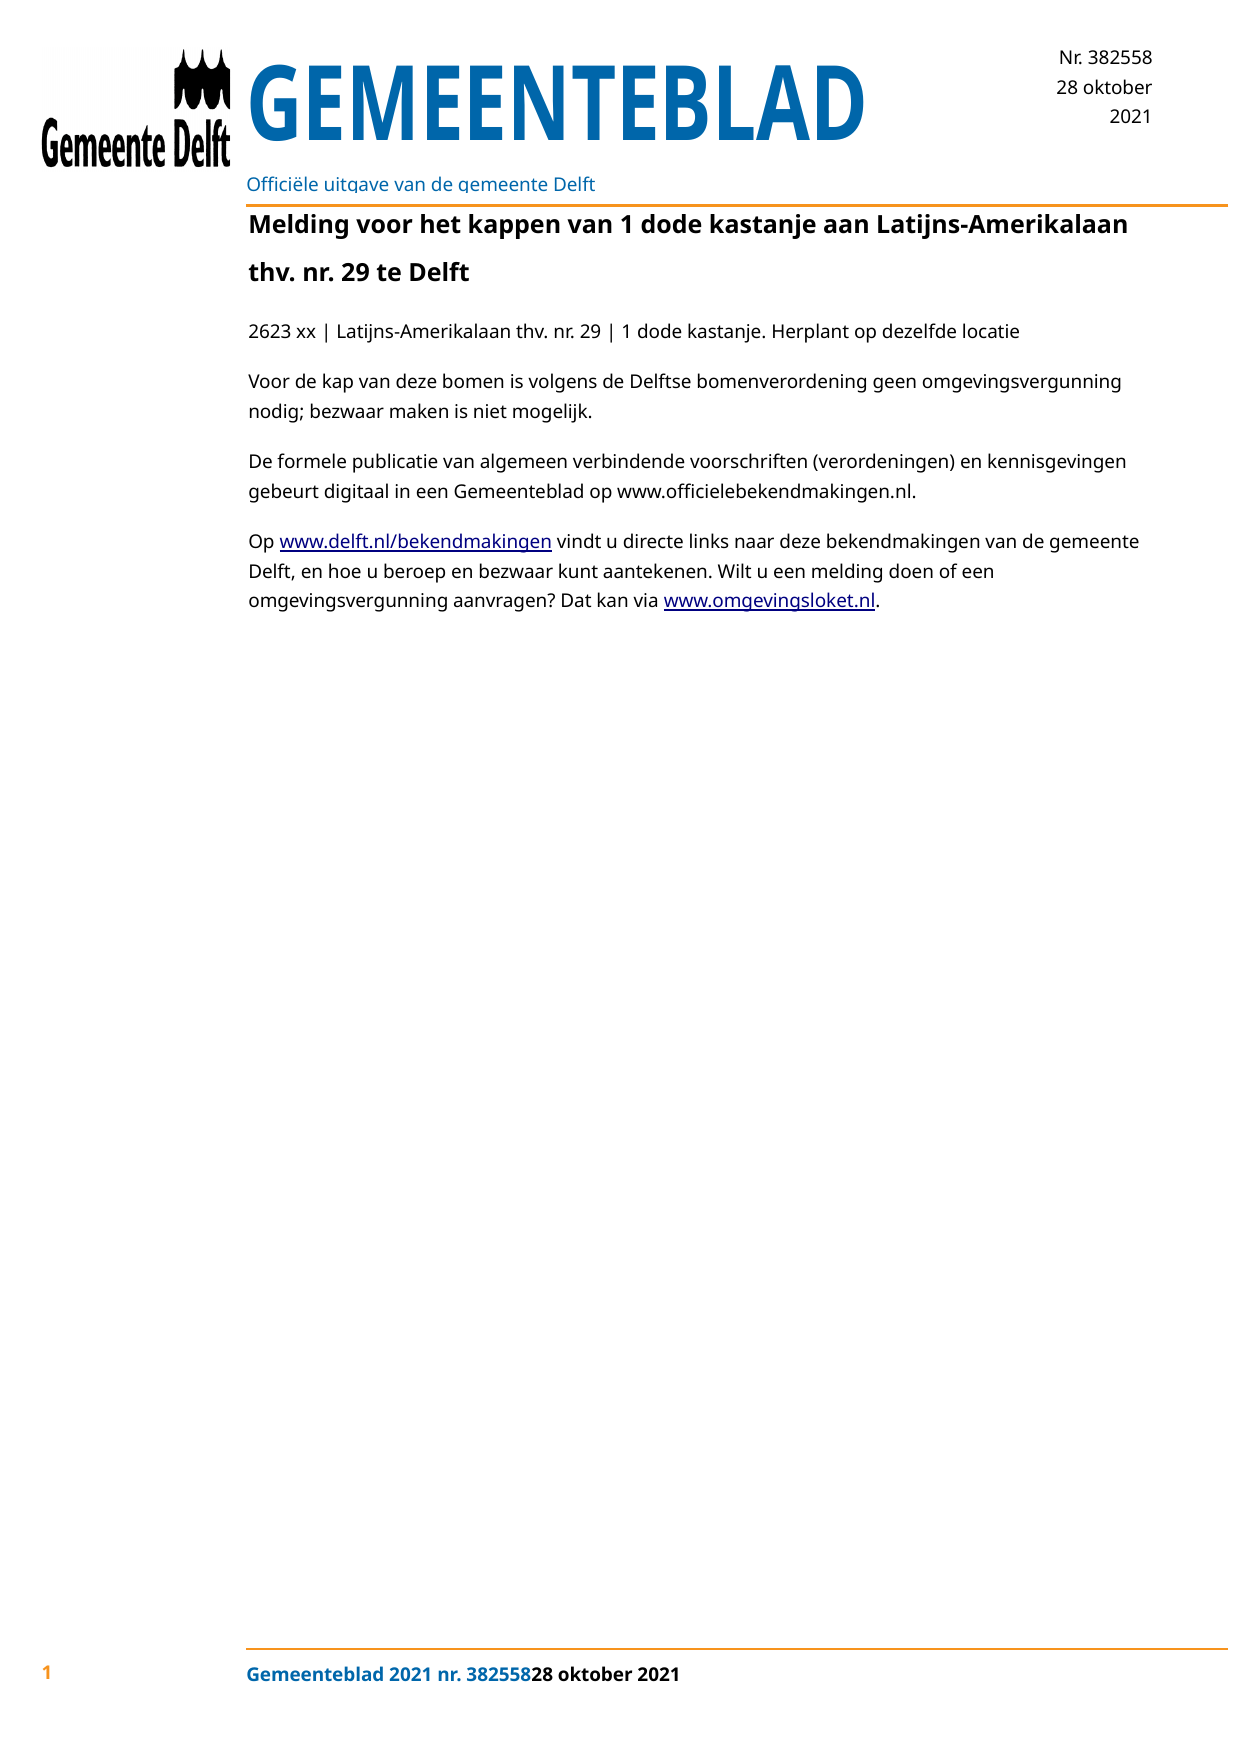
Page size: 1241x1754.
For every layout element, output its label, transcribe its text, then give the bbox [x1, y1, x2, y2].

text Melding voor het kappen van 1 dode kastanje aan Latijns-Amerikalaan thv. nr. 29 te Delft [248, 207, 1152, 288]
picture [41, 47, 231, 172]
text 2623 xx | Latijns-Amerikalaan thv. nr. 29 | 1 dode kastanje. Herplant op dezelfde locatie [248, 318, 1152, 344]
text Op www.delft.nl/bekendmakingen vindt u directe links naar deze bekendmakingen van de gemeente Delft, en hoe u beroep en bezwaar kunt aantekenen. Wilt u een melding doen of een omgevingsvergunning aanvragen? Dat kan via www.omgevingsloket.nl. [248, 528, 1152, 613]
text Voor de kap van deze bomen is volgens de Delftse bomenverordening geen omgevingsvergunning nodig; bezwaar maken is niet mogelijk. [248, 368, 1152, 424]
text De formele publicatie van algemeen verbindende voorschriften (verordeningen) en kennisgevingen gebeurt digitaal in een Gemeenteblad op www.officielebekendmakingen.nl. [248, 448, 1152, 504]
